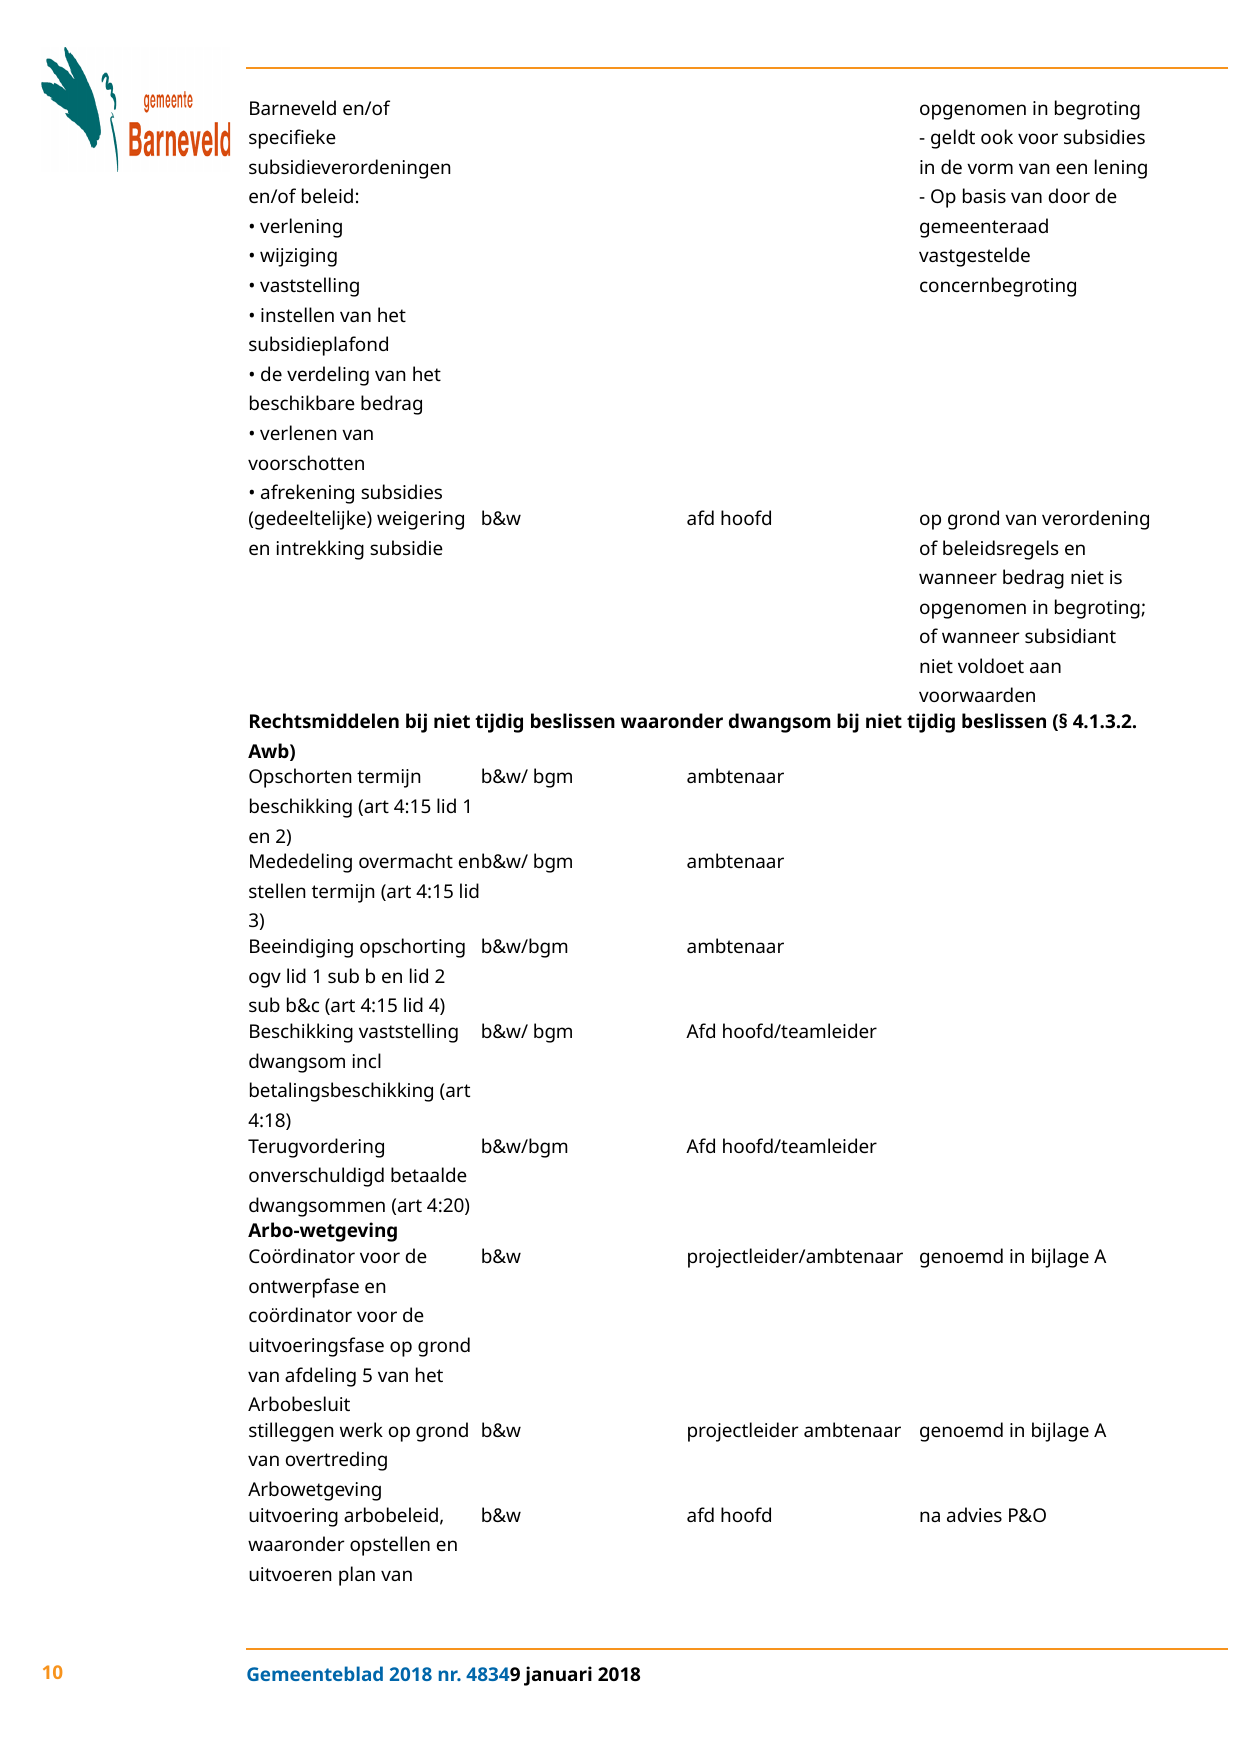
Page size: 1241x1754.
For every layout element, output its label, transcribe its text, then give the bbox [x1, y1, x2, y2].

table_cell Mededeling overmacht en stellen termijn (art 4:15 lid 3) [248, 849, 481, 933]
table_cell b&w/ bgm [481, 849, 686, 933]
table_cell b&w/bgm [481, 1133, 686, 1218]
table_cell genoemd in bijlage A [919, 1244, 1152, 1417]
table_cell [686, 95, 919, 505]
table_cell Arbo-wetgeving [248, 1218, 1152, 1243]
table_cell [919, 934, 1152, 1018]
table_cell stilleggen werk op grond van overtreding Arbowetgeving [248, 1417, 481, 1502]
table_cell Beeindiging opschorting ogv lid 1 sub b en lid 2 sub b&c (art 4:15 lid 4) [248, 934, 481, 1018]
table_cell ambtenaar [686, 764, 919, 848]
table_cell ambtenaar [686, 934, 919, 1018]
table_cell op grond van verordening of beleidsregels en wanneer bedrag niet is opgenomen in begroting; of wanneer subsidiant niet voldoet aan voorwaarden [919, 505, 1152, 708]
table_cell Terugvordering onverschuldigd betaalde dwangsommen (art 4:20) [248, 1133, 481, 1218]
table_cell ambtenaar [686, 849, 919, 933]
table_cell b&w [481, 505, 686, 708]
table_cell b&w/ bgm [481, 764, 686, 848]
table_cell opgenomen in begroting - geldt ook voor subsidies in de vorm van een lening - Op basis van door de gemeenteraad vastgestelde concernbegroting [919, 95, 1152, 505]
table_cell na advies P&O [919, 1502, 1152, 1587]
table_cell b&w [481, 1244, 686, 1417]
table_cell [919, 1133, 1152, 1218]
table_cell b&w [481, 1502, 686, 1587]
table_cell afd hoofd [686, 505, 919, 708]
table_cell Barneveld en/of specifieke subsidieverordeningen en/of beleid: • verlening • wijziging • vaststelling • instellen van het subsidieplafond • de verdeling van het beschikbare bedrag • verlenen van voorschotten • afrekening subsidies [248, 95, 481, 505]
table_cell [481, 95, 686, 505]
table_cell Rechtsmiddelen bij niet tijdig beslissen waaronder dwangsom bij niet tijdig beslissen (§ 4.1.3.2. Awb) [248, 708, 1152, 764]
table_cell Coördinator voor de ontwerpfase en coördinator voor de uitvoeringsfase op grond van afdeling 5 van het Arbobesluit [248, 1244, 481, 1417]
table_cell b&w/bgm [481, 934, 686, 1018]
table_cell (gedeeltelijke) weigering en intrekking subsidie [248, 505, 481, 708]
table_cell [919, 1018, 1152, 1133]
table_cell Beschikking vaststelling dwangsom incl betalingsbeschikking (art 4:18) [248, 1018, 481, 1133]
table_cell genoemd in bijlage A [919, 1417, 1152, 1502]
table_cell Afd hoofd/teamleider [686, 1018, 919, 1133]
table_cell [919, 849, 1152, 933]
table_cell b&w/ bgm [481, 1018, 686, 1133]
table_cell afd hoofd [686, 1502, 919, 1587]
table_cell projectleider ambtenaar [686, 1417, 919, 1502]
picture [41, 47, 231, 172]
table_cell projectleider/ambtenaar [686, 1244, 919, 1417]
table_cell Opschorten termijn beschikking (art 4:15 lid 1 en 2) [248, 764, 481, 848]
table_cell [919, 764, 1152, 848]
table_cell b&w [481, 1417, 686, 1502]
table_cell Afd hoofd/teamleider [686, 1133, 919, 1218]
table_cell uitvoering arbobeleid, waaronder opstellen en uitvoeren plan van [248, 1502, 481, 1587]
